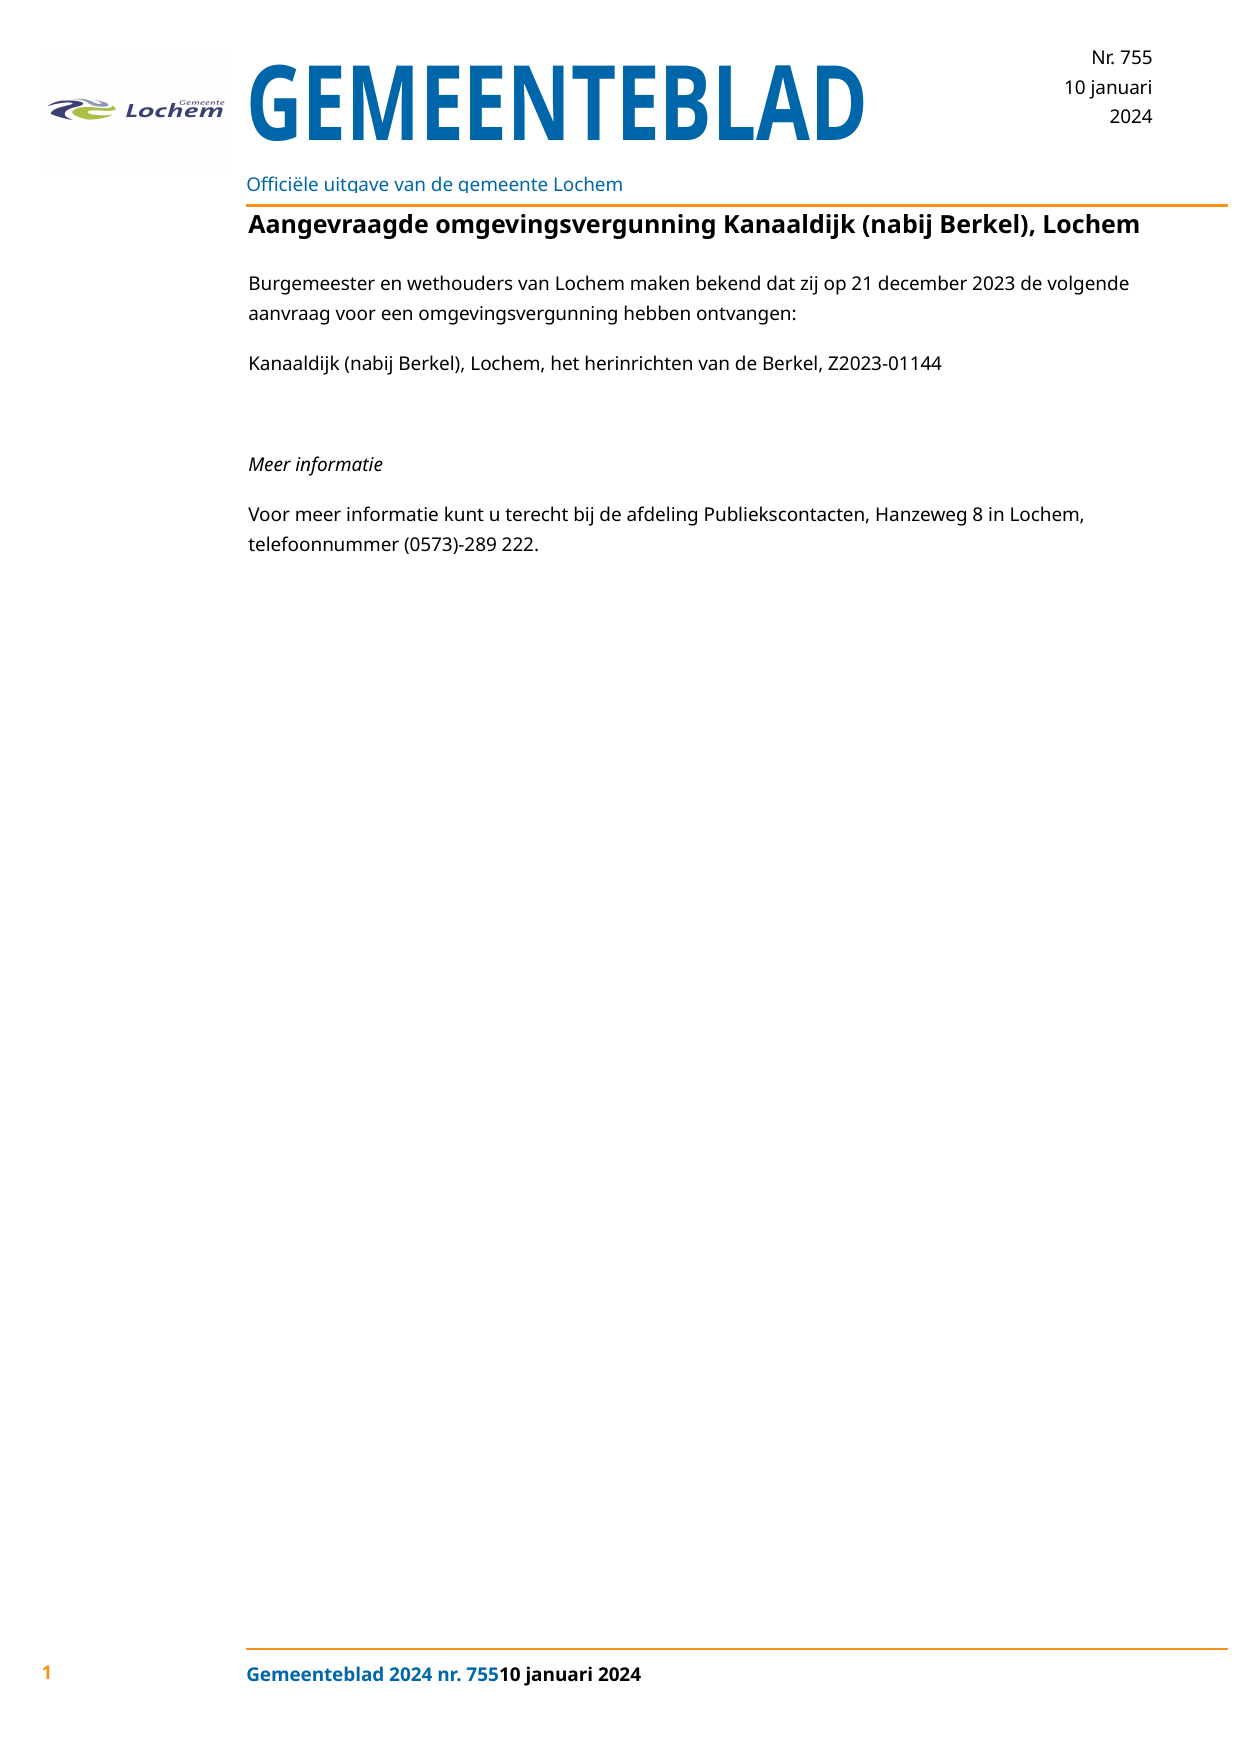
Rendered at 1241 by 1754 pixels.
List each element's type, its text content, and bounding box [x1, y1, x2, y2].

text Meer informatie [248, 451, 1152, 477]
text Voor meer informatie kunt u terecht bij de afdeling Publiekscontacten, Hanzeweg 8 in Lochem, telefoonnummer (0573)-289 222. [248, 502, 1152, 557]
picture [41, 47, 231, 172]
text Aangevraagde omgevingsvergunning Kanaaldijk (nabij Berkel), Lochem [248, 207, 1152, 241]
text Burgemeester en wethouders van Lochem maken bekend dat zij op 21 december 2023 de volgende aanvraag voor een omgevingsvergunning hebben ontvangen: [248, 270, 1152, 326]
text Kanaaldijk (nabij Berkel), Lochem, het herinrichten van de Berkel, Z2023-01144 [248, 350, 1152, 376]
